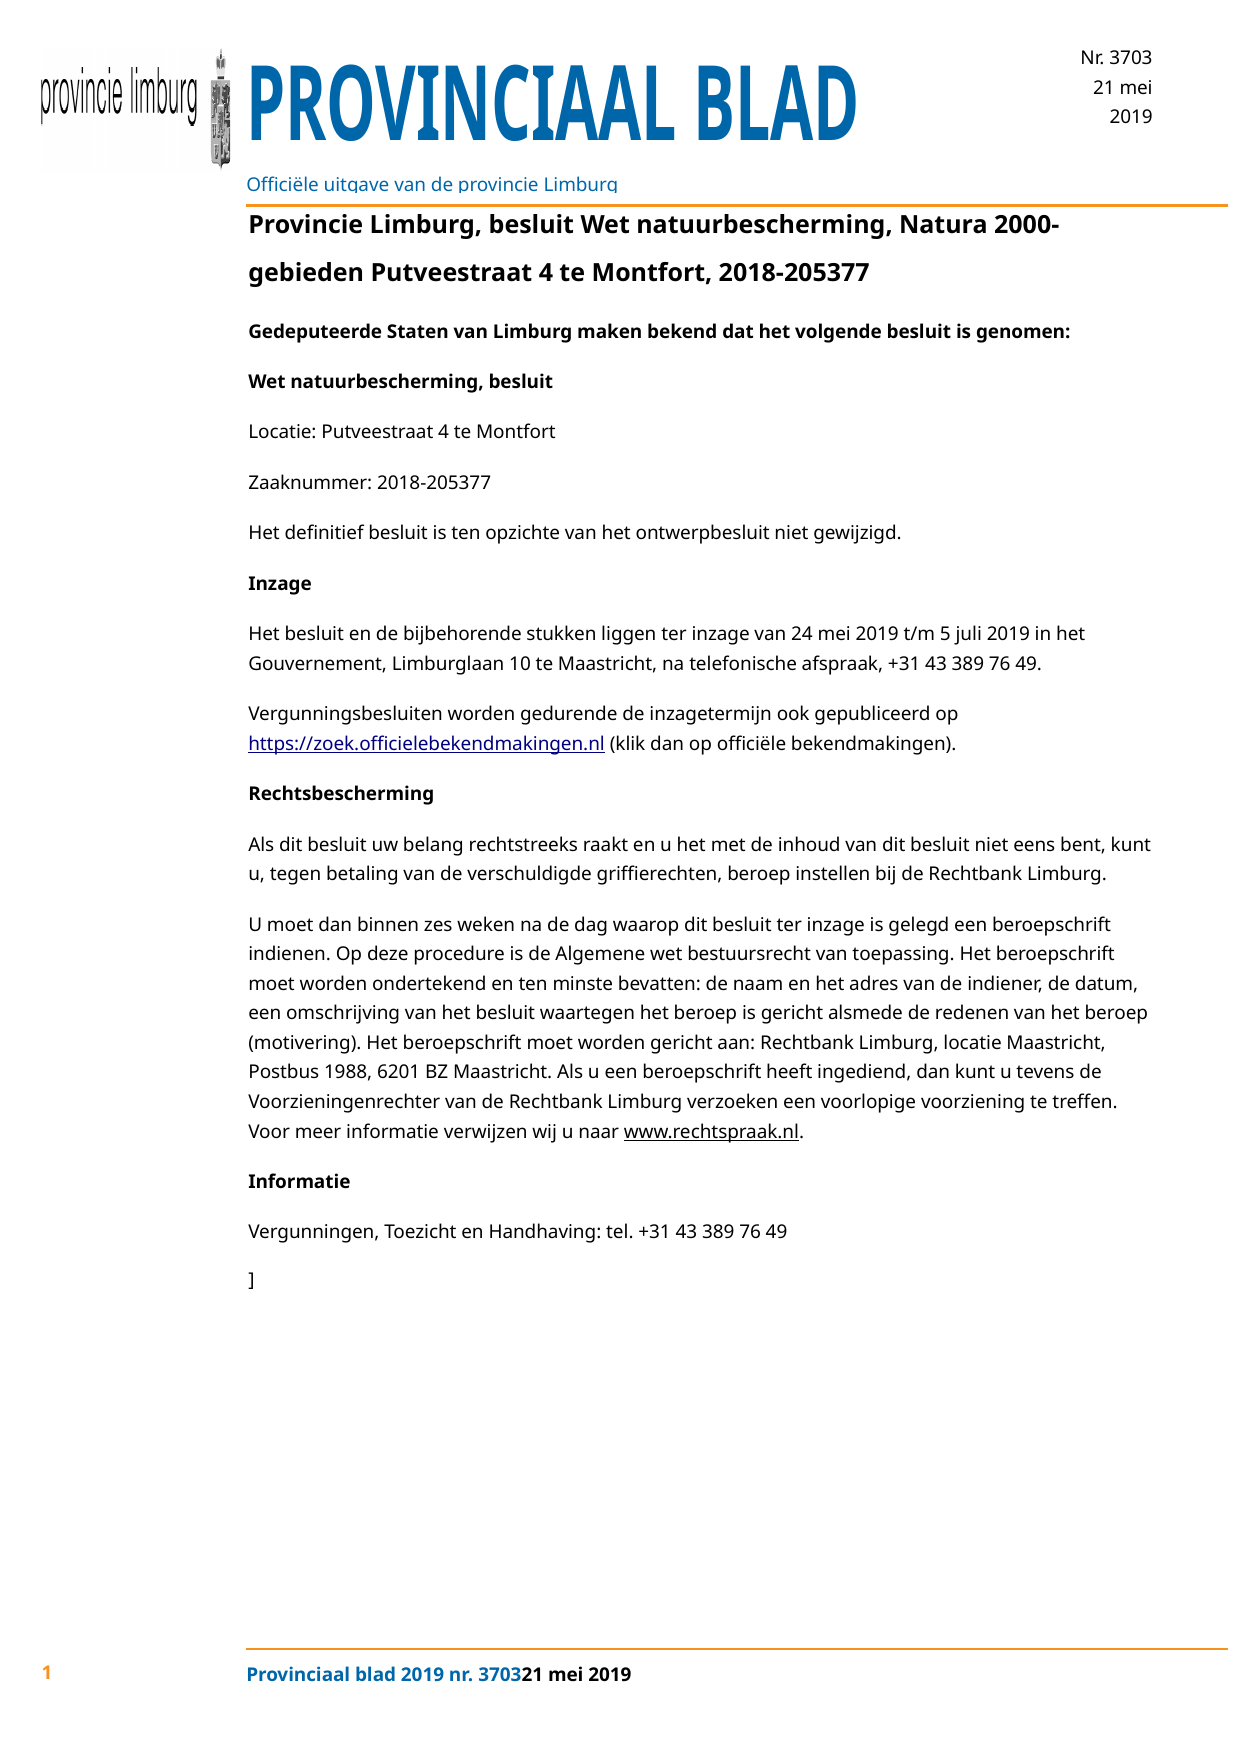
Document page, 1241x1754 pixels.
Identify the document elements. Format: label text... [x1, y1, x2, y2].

text Als dit besluit uw belang rechtstreeks raakt en u het met de inhoud van dit besluit niet eens bent, kunt u, tegen betaling van de verschuldigde griffierechten, beroep instellen bij de Rechtbank Limburg. [248, 831, 1152, 886]
text Vergunningen, Toezicht en Handhaving: tel. +31 43 389 76 49 [248, 1219, 1152, 1244]
text ] [248, 1267, 1152, 1292]
text Informatie [248, 1168, 1152, 1194]
text Gedeputeerde Staten van Limburg maken bekend dat het volgende besluit is genomen: [248, 318, 1152, 344]
text Vergunningsbesluiten worden gedurende de inzagetermijn ook gepubliceerd op https://zoek.officielebekendmakingen.nl (klik dan op officiële bekendmakingen). [248, 700, 1152, 756]
text Provincie Limburg, besluit Wet natuurbescherming, Natura 2000-gebieden Putveestraat 4 te Montfort, 2018-205377 [248, 207, 1152, 288]
text Rechtsbescherming [248, 780, 1152, 806]
text Het besluit en de bijbehorende stukken liggen ter inzage van 24 mei 2019 t/m 5 juli 2019 in het Gouvernement, Limburglaan 10 te Maastricht, na telefonische afspraak, +31 43 389 76 49. [248, 620, 1152, 676]
text Wet natuurbescherming, besluit [248, 368, 1152, 394]
picture [41, 47, 231, 172]
text Zaaknummer: 2018-205377 [248, 469, 1152, 495]
text Het definitief besluit is ten opzichte van het ontwerpbesluit niet gewijzigd. [248, 519, 1152, 545]
text Inzage [248, 570, 1152, 596]
text Locatie: Putveestraat 4 te Montfort [248, 419, 1152, 444]
text U moet dan binnen zes weken na de dag waarop dit besluit ter inzage is gelegd een beroepschrift indienen. Op deze procedure is de Algemene wet bestuursrecht van toepassing. Het beroepschrift moet worden ondertekend en ten minste bevatten: de naam en het adres van de indiener, de datum, een omschrijving van het besluit waartegen het beroep is gericht alsmede de redenen van het beroep (motivering). Het beroepschrift moet worden gericht aan: Rechtbank Limburg, locatie Maastricht, Postbus 1988, 6201 BZ Maastricht. Als u een beroepschrift heeft ingediend, dan kunt u tevens de Voorzieningenrechter van de Rechtbank Limburg verzoeken een voorlopige voorziening te treffen. Voor meer informatie verwijzen wij u naar www.rechtspraak.nl. [248, 911, 1152, 1144]
